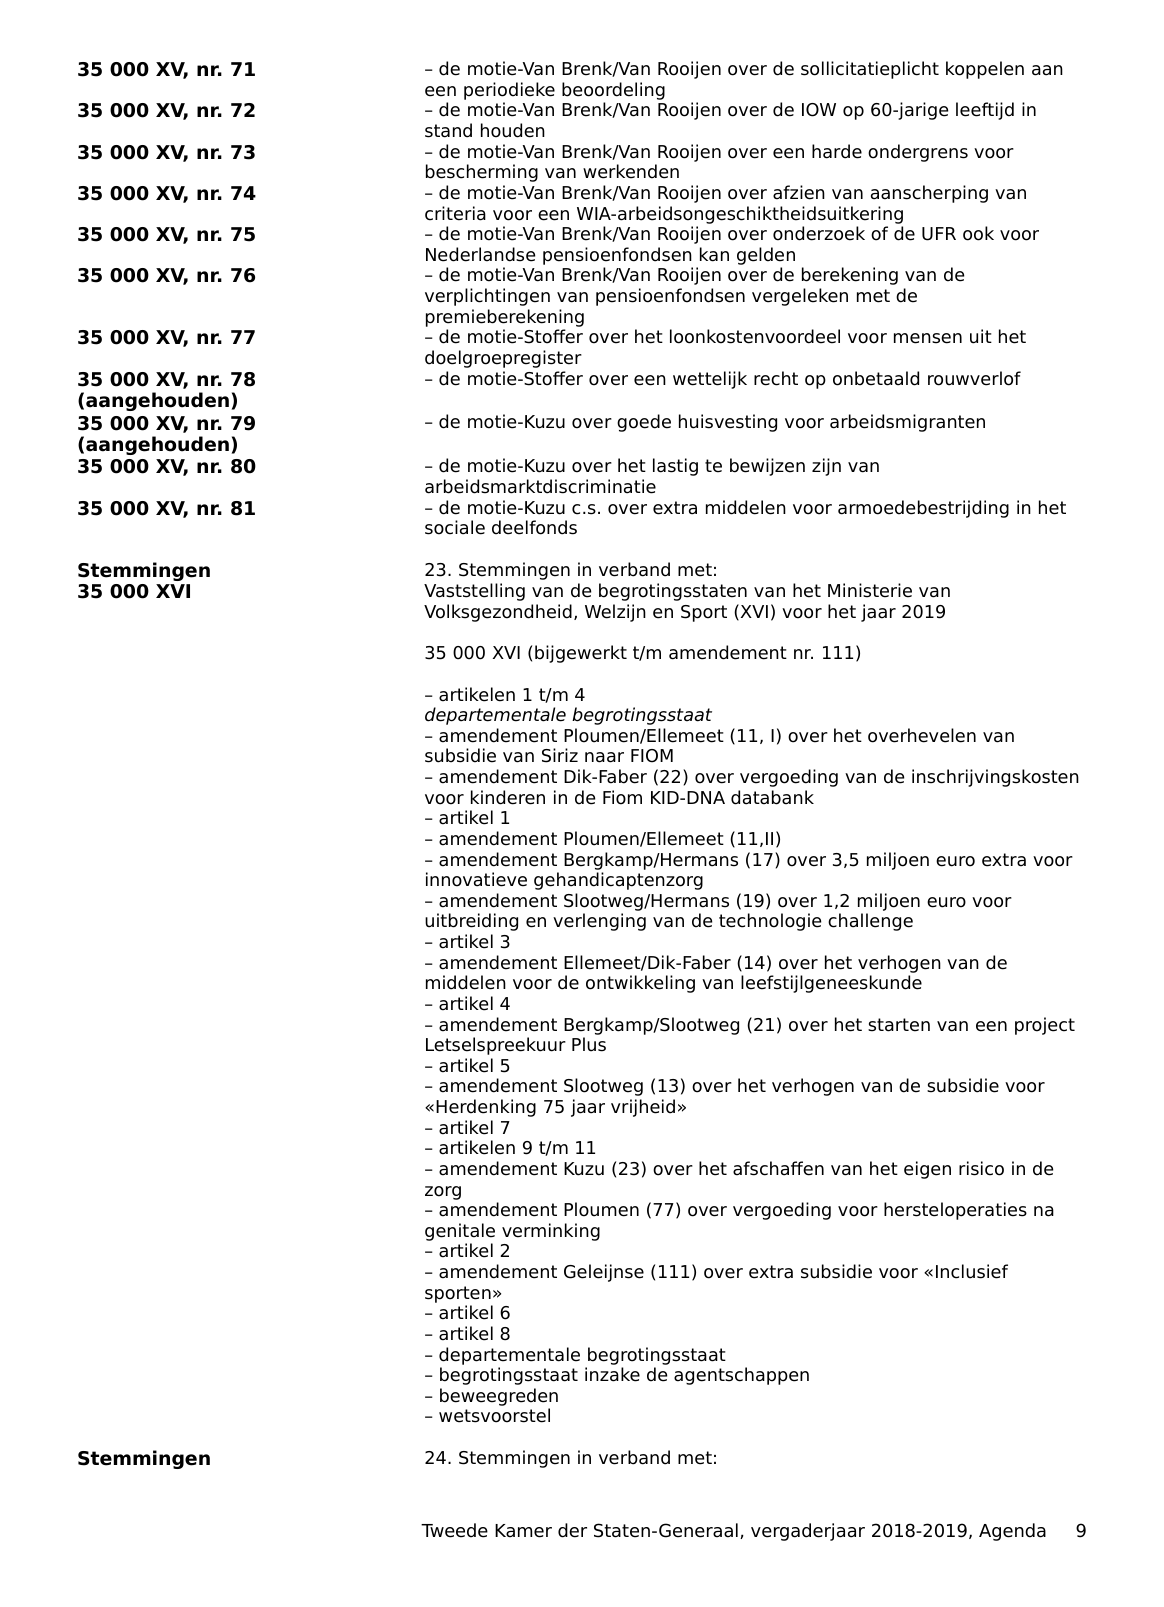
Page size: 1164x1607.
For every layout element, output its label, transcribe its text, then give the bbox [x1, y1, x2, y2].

table_cell – artikel 2 [418, 1241, 1087, 1262]
table_cell [77, 829, 401, 849]
table_cell – amendement Ellemeet/Dik-Faber (14) over het verhogen van de middelen voor de ontwikkeling van leefstijlgeneeskunde [418, 953, 1087, 994]
table_cell [401, 643, 418, 664]
table_cell [77, 1345, 401, 1365]
table_cell 35 000 XV, nr. 71 [77, 59, 401, 100]
table_cell – artikel 6 [418, 1303, 1087, 1324]
table_cell – artikel 4 [418, 994, 1087, 1014]
table_cell [77, 1076, 401, 1118]
table_cell [77, 808, 401, 829]
table_cell – de motie-Van Brenk/Van Rooijen over de berekening van de verplichtingen van pensioenfondsen vergeleken met de premieberekening [418, 265, 1087, 327]
table_cell [401, 581, 418, 623]
table_cell [418, 664, 1087, 684]
table_cell Stemmingen [77, 560, 401, 581]
table_cell – artikel 1 [418, 808, 1087, 829]
table_cell [401, 1262, 418, 1303]
table_cell [401, 705, 418, 726]
table_cell [401, 1056, 418, 1076]
table_cell [418, 1427, 1087, 1448]
table_cell [401, 1015, 418, 1056]
table_cell – amendement Ploumen/Ellemeet (11, I) over het overhevelen van subsidie van Siriz naar FIOM [418, 726, 1087, 767]
table_cell [401, 498, 418, 539]
table_cell [77, 705, 401, 726]
table_cell – de motie-Stoffer over een wettelijk recht op onbetaald rouwverlof [418, 369, 1087, 412]
table_cell [77, 1118, 401, 1138]
table_cell – amendement Dik-Faber (22) over vergoeding van de inschrijvingskosten voor kinderen in de Fiom KID-DNA databank [418, 767, 1087, 808]
table_cell [401, 932, 418, 953]
table_cell – departementale begrotingsstaat [418, 1345, 1087, 1365]
table_cell [401, 1448, 418, 1470]
table_cell [401, 539, 418, 559]
table_cell [77, 539, 401, 559]
table_cell [77, 1427, 401, 1448]
table_cell [77, 685, 401, 705]
table_cell 35 000 XV, nr. 78 (aangehouden) [77, 369, 401, 412]
table_cell – amendement Bergkamp/Hermans (17) over 3,5 miljoen euro extra voor innovatieve gehandicaptenzorg [418, 850, 1087, 891]
table_cell [401, 829, 418, 849]
table_cell [418, 623, 1087, 643]
table_cell [401, 1386, 418, 1406]
table_cell [77, 1200, 401, 1241]
table_cell [418, 539, 1087, 559]
table_cell [401, 808, 418, 829]
table_cell [401, 1138, 418, 1159]
table_cell [77, 1262, 401, 1303]
table_cell [401, 1118, 418, 1138]
table_cell – de motie-Kuzu over het lastig te bewijzen zijn van arbeidsmarktdiscriminatie [418, 456, 1087, 498]
table_cell – de motie-Van Brenk/Van Rooijen over een harde ondergrens voor bescherming van werkenden [418, 142, 1087, 183]
table_cell [401, 953, 418, 994]
table_cell [77, 664, 401, 684]
table_cell – de motie-Van Brenk/Van Rooijen over onderzoek of de UFR ook voor Nederlandse pensioenfondsen kan gelden [418, 224, 1087, 265]
table_cell 35 000 XV, nr. 76 [77, 265, 401, 327]
table_cell [77, 932, 401, 953]
table_cell [401, 1241, 418, 1262]
table_cell [401, 891, 418, 932]
table_cell 35 000 XV, nr. 81 [77, 498, 401, 539]
table_cell – begrotingsstaat inzake de agentschappen [418, 1365, 1087, 1386]
table_cell [401, 327, 418, 368]
table_cell – artikelen 9 t/m 11 [418, 1138, 1087, 1159]
table_cell [401, 1406, 418, 1427]
table_cell [77, 850, 401, 891]
table_cell 35 000 XVI (bijgewerkt t/m amendement nr. 111) [418, 643, 1087, 664]
table_cell [401, 183, 418, 224]
table_cell 35 000 XV, nr. 77 [77, 327, 401, 368]
table_cell 35 000 XV, nr. 73 [77, 142, 401, 183]
table_cell [401, 456, 418, 498]
table_cell – amendement Geleijnse (111) over extra subsidie voor «Inclusief sporten» [418, 1262, 1087, 1303]
table_cell – amendement Bergkamp/Slootweg (21) over het starten van een project Letselspreekuur Plus [418, 1015, 1087, 1056]
table_cell [401, 1345, 418, 1365]
table_cell [401, 664, 418, 684]
table_cell – de motie-Kuzu c.s. over extra middelen voor armoedebestrijding in het sociale deelfonds [418, 498, 1087, 539]
table_cell [77, 1056, 401, 1076]
table_cell [401, 1159, 418, 1200]
table_cell 23. Stemmingen in verband met: [418, 560, 1087, 581]
table_cell – beweegreden [418, 1386, 1087, 1406]
table_cell [401, 994, 418, 1014]
table_cell – de motie-Van Brenk/Van Rooijen over de sollicitatieplicht koppelen aan een periodieke beoordeling [418, 59, 1087, 100]
table_cell – amendement Kuzu (23) over het afschaffen van het eigen risico in de zorg [418, 1159, 1087, 1200]
table_cell [77, 623, 401, 643]
table_cell – artikel 8 [418, 1324, 1087, 1344]
table_cell 35 000 XV, nr. 75 [77, 224, 401, 265]
table_cell [401, 1427, 418, 1448]
table_cell Stemmingen [77, 1448, 401, 1470]
table_cell [77, 1386, 401, 1406]
table_cell [77, 1324, 401, 1344]
table_cell [77, 1406, 401, 1427]
table_cell [401, 413, 418, 456]
table_cell [77, 1303, 401, 1324]
table_cell [401, 623, 418, 643]
table_cell – de motie-Stoffer over het loonkostenvoordeel voor mensen uit het doelgroepregister [418, 327, 1087, 368]
table_cell – amendement Slootweg (13) over het verhogen van de subsidie voor «Herdenking 75 jaar vrijheid» [418, 1076, 1087, 1118]
table_cell [77, 726, 401, 767]
table_cell [77, 994, 401, 1014]
table_cell [401, 1365, 418, 1386]
table_cell 35 000 XV, nr. 80 [77, 456, 401, 498]
table_cell [77, 891, 401, 932]
table_cell – artikel 7 [418, 1118, 1087, 1138]
table_cell [77, 1159, 401, 1200]
table_cell [401, 560, 418, 581]
table_cell [77, 643, 401, 664]
table_cell – amendement Ploumen (77) over vergoeding voor hersteloperaties na genitale verminking [418, 1200, 1087, 1241]
table_cell [401, 767, 418, 808]
table_cell – artikel 3 [418, 932, 1087, 953]
table_cell [401, 369, 418, 412]
table_cell [401, 1076, 418, 1118]
table_cell [401, 59, 418, 100]
table_cell – wetsvoorstel [418, 1406, 1087, 1427]
table_cell [77, 1138, 401, 1159]
table_cell – de motie-Van Brenk/Van Rooijen over afzien van aanscherping van criteria voor een WIA-arbeidsongeschiktheidsuitkering [418, 183, 1087, 224]
table_cell [401, 685, 418, 705]
table_cell [401, 850, 418, 891]
table_cell [401, 1200, 418, 1241]
table_cell [77, 1015, 401, 1056]
table_cell [401, 1303, 418, 1324]
table_cell [77, 1241, 401, 1262]
table_cell [401, 726, 418, 767]
table_cell – artikelen 1 t/m 4 [418, 685, 1087, 705]
table_cell – artikel 5 [418, 1056, 1087, 1076]
table_cell 35 000 XV, nr. 72 [77, 100, 401, 142]
table_cell [77, 953, 401, 994]
table_cell 35 000 XVI [77, 581, 401, 623]
table_cell 35 000 XV, nr. 74 [77, 183, 401, 224]
table_cell – de motie-Van Brenk/Van Rooijen over de IOW op 60-jarige leeftijd in stand houden [418, 100, 1087, 142]
table_cell – amendement Ploumen/Ellemeet (11,II) [418, 829, 1087, 849]
table_cell [401, 142, 418, 183]
table_cell – de motie-Kuzu over goede huisvesting voor arbeidsmigranten [418, 413, 1087, 456]
table_cell 24. Stemmingen in verband met: [418, 1448, 1087, 1470]
table_cell Vaststelling van de begrotingsstaten van het Ministerie van Volksgezondheid, Welzijn en Sport (XVI) voor het jaar 2019 [418, 581, 1087, 623]
table_cell [401, 265, 418, 327]
table_cell – amendement Slootweg/Hermans (19) over 1,2 miljoen euro voor uitbreiding en verlenging van de technologie challenge [418, 891, 1087, 932]
table_cell [401, 224, 418, 265]
table_cell [401, 1324, 418, 1344]
table_cell [77, 1365, 401, 1386]
table_cell departementale begrotingsstaat [418, 705, 1087, 726]
table_cell 35 000 XV, nr. 79 (aangehouden) [77, 413, 401, 456]
table_cell [401, 100, 418, 142]
table_cell [77, 767, 401, 808]
